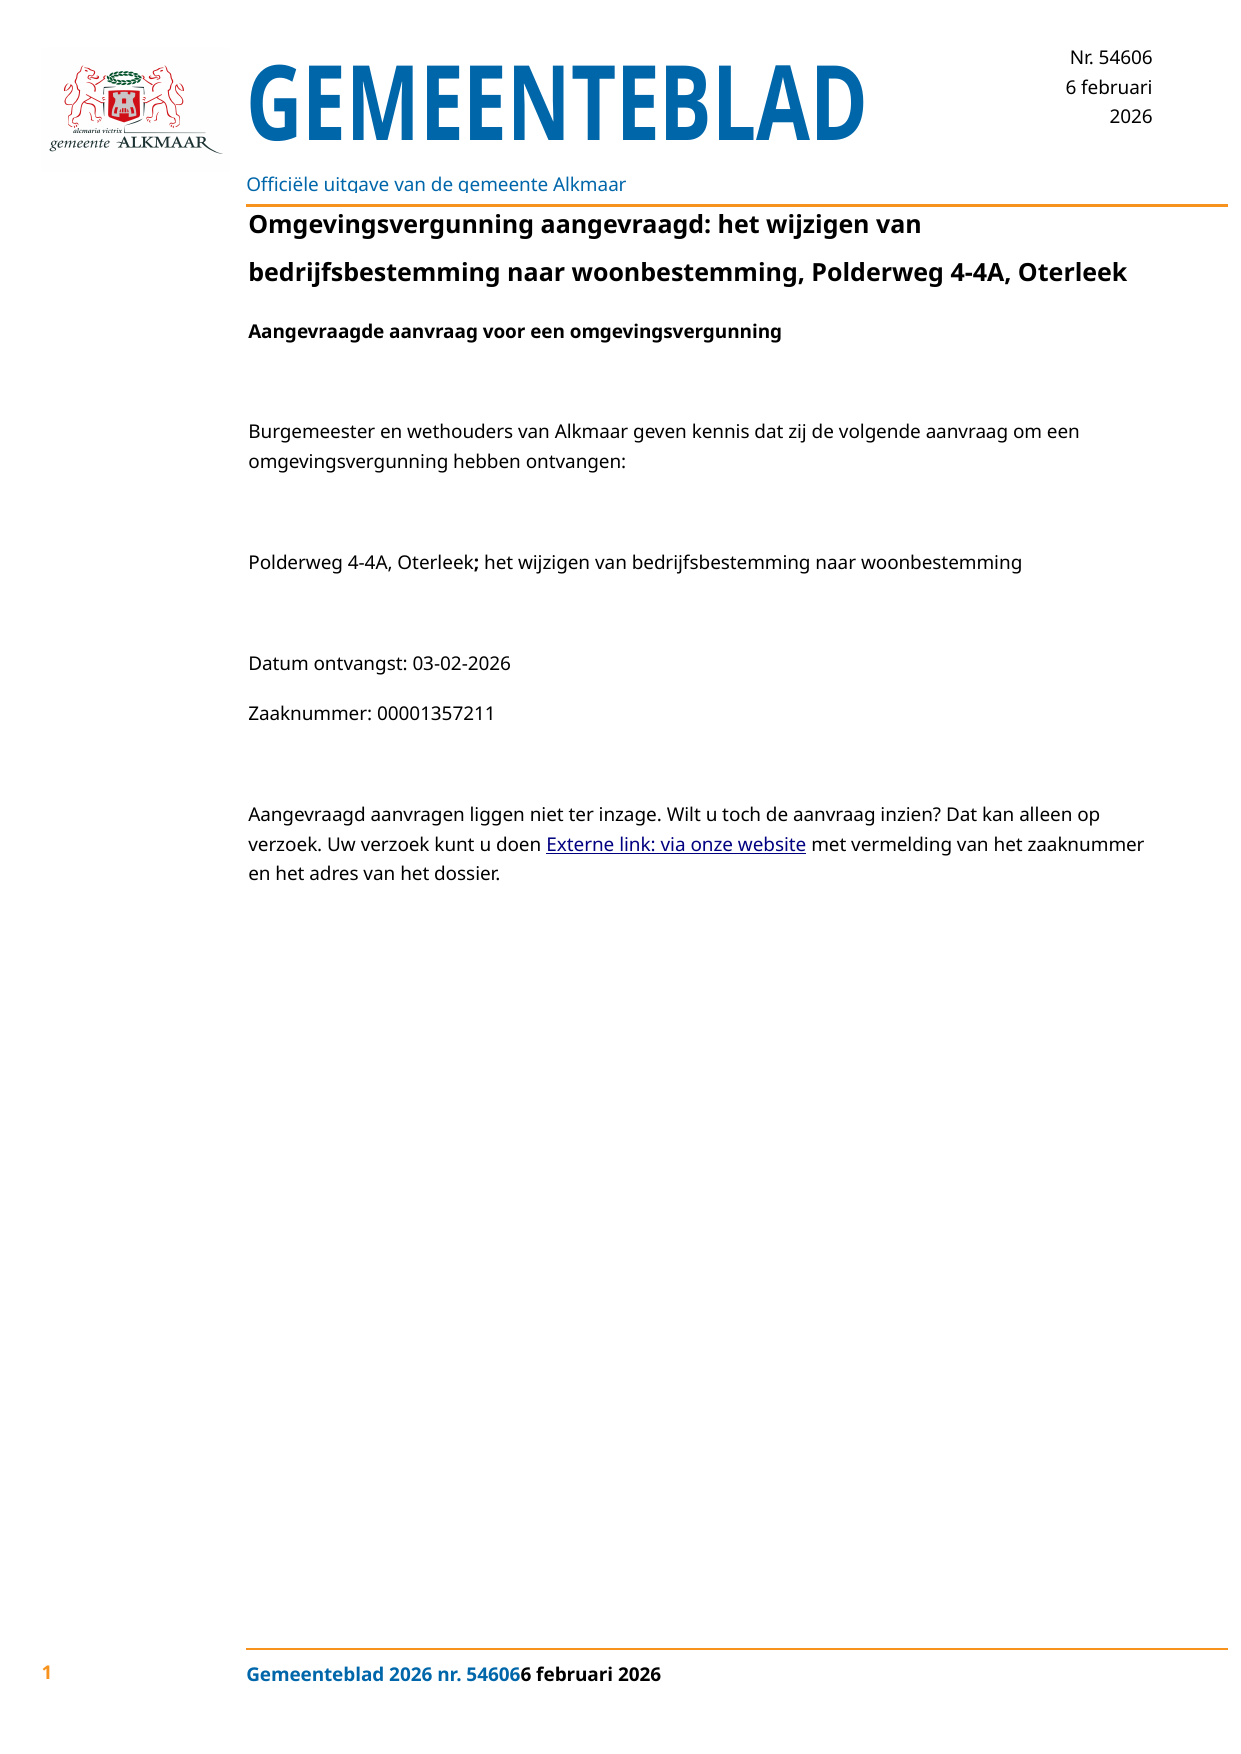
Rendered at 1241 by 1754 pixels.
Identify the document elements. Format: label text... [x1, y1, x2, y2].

text Burgemeester en wethouders van Alkmaar geven kennis dat zij de volgende aanvraag om een omgevingsvergunning hebben ontvangen: [248, 419, 1152, 474]
text Zaaknummer: 00001357211 [248, 700, 1152, 726]
text Omgevingsvergunning aangevraagd: het wijzigen van bedrijfsbestemming naar woonbestemming, Polderweg 4-4A, Oterleek [248, 207, 1152, 288]
text Aangevraagde aanvraag voor een omgevingsvergunning [248, 318, 1152, 344]
picture [41, 47, 231, 172]
text Datum ontvangst: 03-02-2026 [248, 650, 1152, 676]
text Aangevraagd aanvragen liggen niet ter inzage. Wilt u toch de aanvraag inzien? Dat kan alleen op verzoek. Uw verzoek kunt u doen Externe link: via onze website met vermelding van het zaaknummer en het adres van het dossier. [248, 801, 1152, 886]
text Polderweg 4-4A, Oterleek; het wijzigen van bedrijfsbestemming naar woonbestemming [248, 549, 1152, 575]
